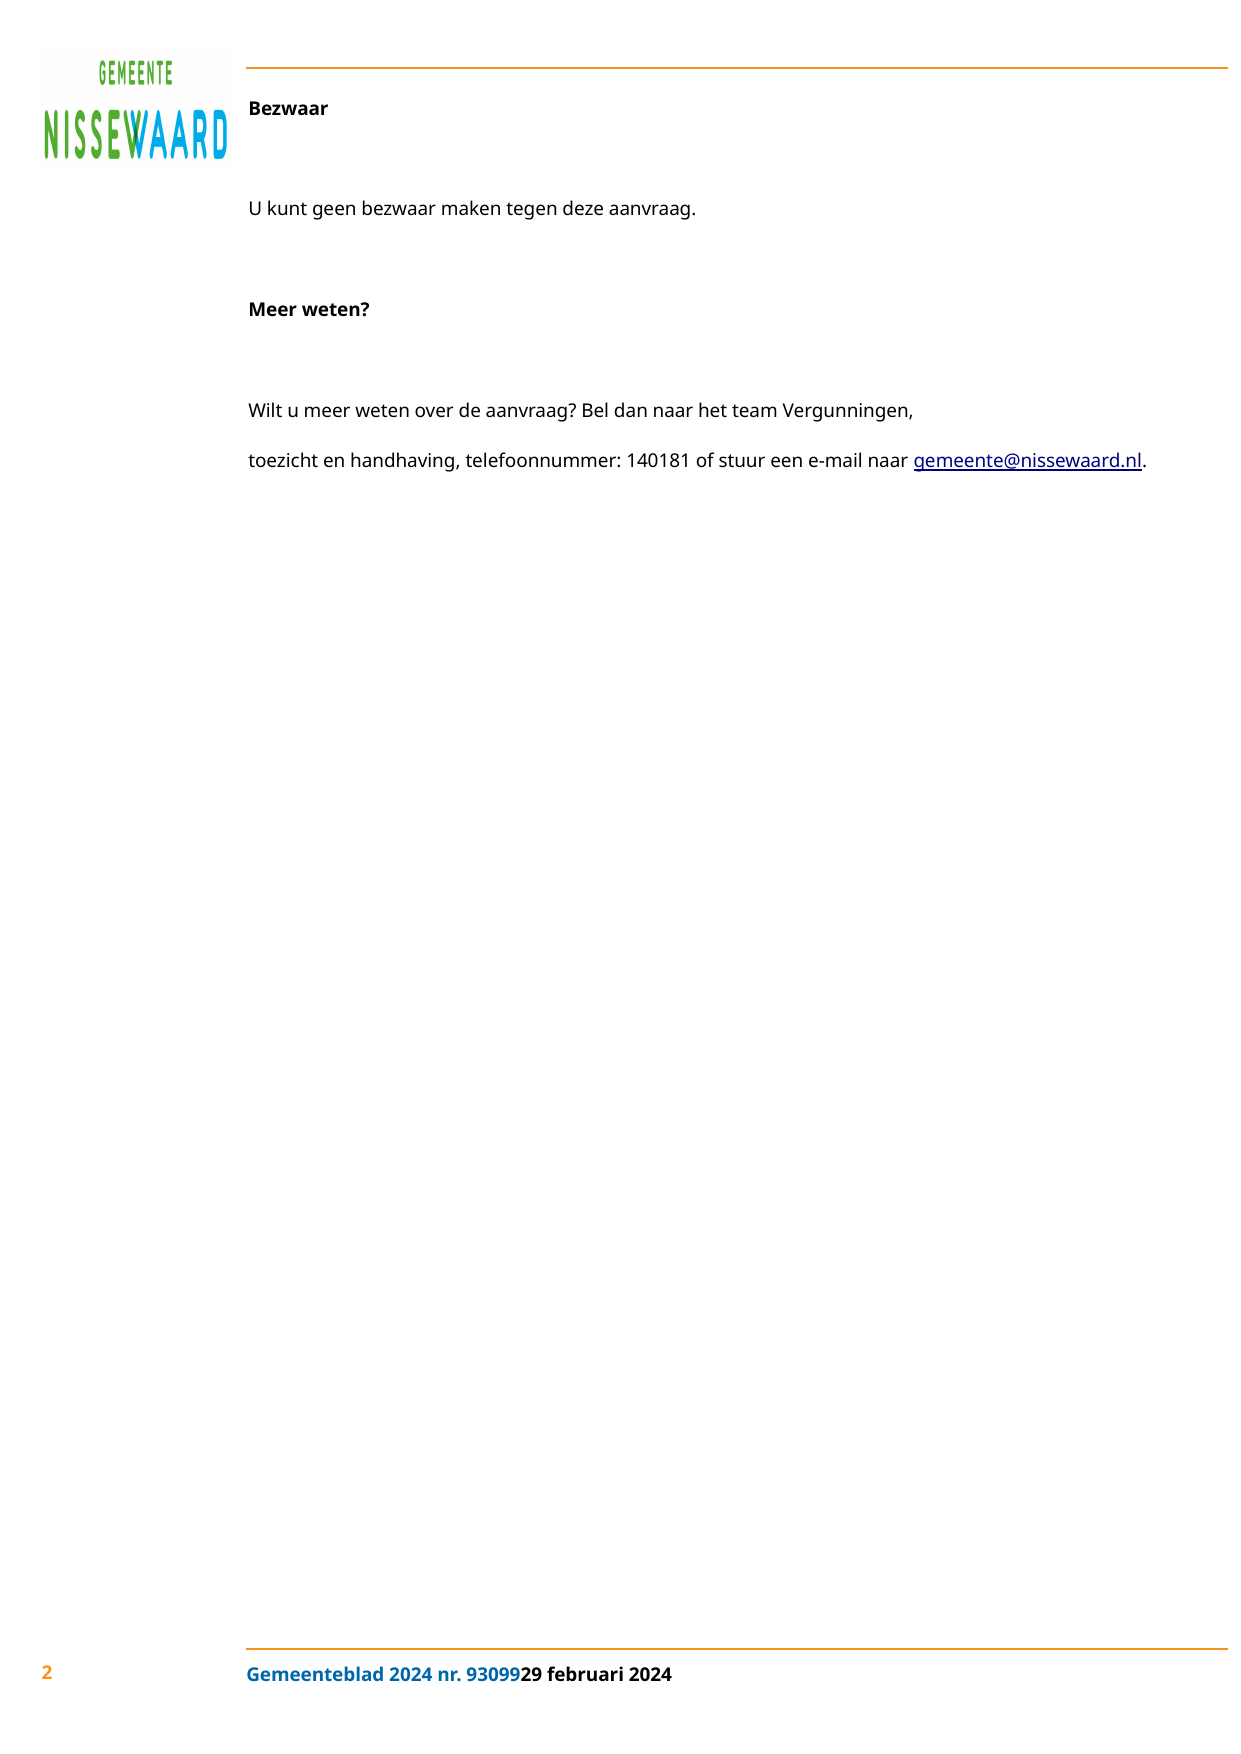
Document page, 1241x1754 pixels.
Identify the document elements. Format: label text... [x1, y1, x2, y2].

text Meer weten? [248, 296, 1152, 322]
text toezicht en handhaving, telefoonnummer: 140181 of stuur een e-mail naar gemeente@nissewaard.nl. [248, 448, 1152, 473]
text Bezwaar [248, 95, 1152, 121]
text U kunt geen bezwaar maken tegen deze aanvraag. [248, 196, 1152, 221]
picture [41, 47, 231, 172]
text Wilt u meer weten over de aanvraag? Bel dan naar het team Vergunningen, [248, 397, 1152, 423]
